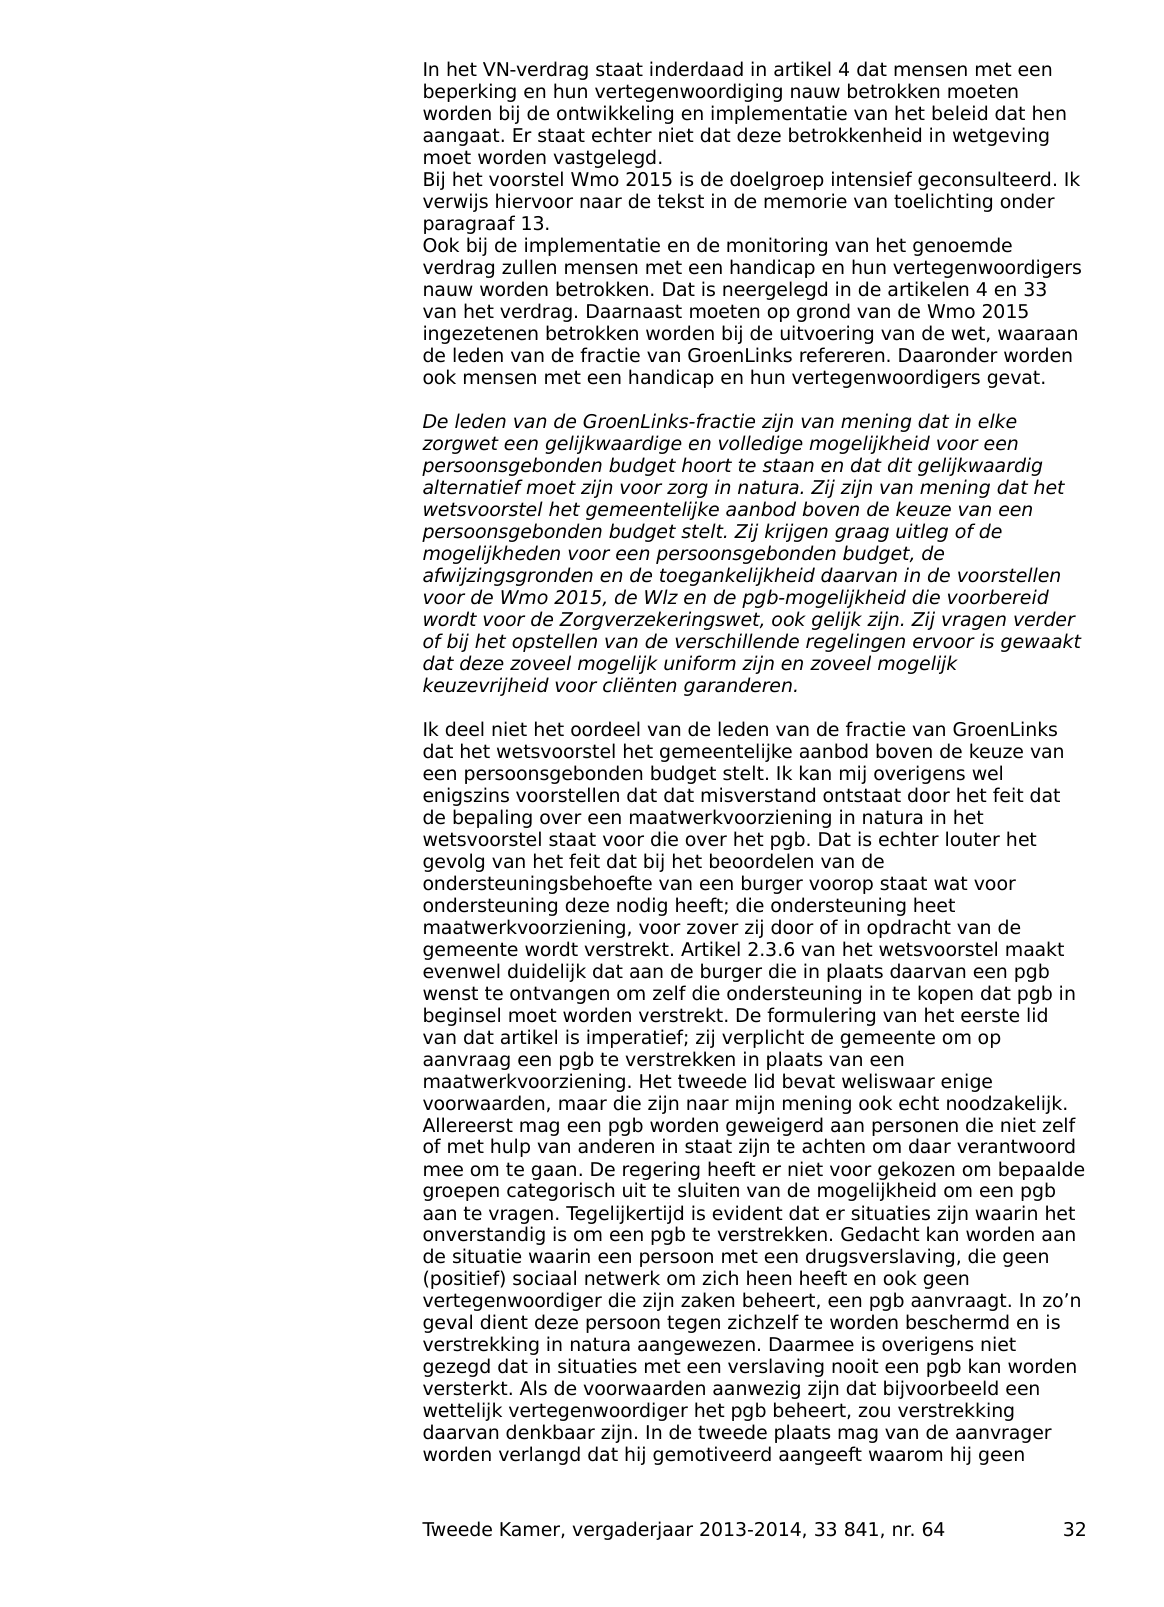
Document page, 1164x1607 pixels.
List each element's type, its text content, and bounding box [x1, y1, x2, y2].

text Ik deel niet het oordeel van de leden van de fractie van GroenLinks dat het wetsvoorstel het gemeentelijke aanbod boven de keuze van een persoonsgebonden budget stelt. Ik kan mij overigens wel enigszins voorstellen dat dat misverstand ontstaat door het feit dat de bepaling over een maatwerkvoorziening in natura in het wetsvoorstel staat voor die over het pgb. Dat is echter louter het gevolg van het feit dat bij het beoordelen van de ondersteuningsbehoefte van een burger voorop staat wat voor ondersteuning deze nodig heeft; die ondersteuning heet maatwerkvoorziening, voor zover zij door of in opdracht van de gemeente wordt verstrekt. Artikel 2.3.6 van het wetsvoorstel maakt evenwel duidelijk dat aan de burger die in plaats daarvan een pgb wenst te ontvangen om zelf die ondersteuning in te kopen dat pgb in beginsel moet worden verstrekt. De formulering van het eerste lid van dat artikel is imperatief; zij verplicht de gemeente om op aanvraag een pgb te verstrekken in plaats van een maatwerkvoorziening. Het tweede lid bevat weliswaar enige voorwaarden, maar die zijn naar mijn mening ook echt noodzakelijk. Allereerst mag een pgb worden geweigerd aan personen die niet zelf of met hulp van anderen in staat zijn te achten om daar verantwoord mee om te gaan. De regering heeft er niet voor gekozen om bepaalde groepen categorisch uit te sluiten van de mogelijkheid om een pgb aan te vragen. Tegelijkertijd is evident dat er situaties zijn waarin het onverstandig is om een pgb te verstrekken. Gedacht kan worden aan de situatie waarin een persoon met een drugsverslaving, die geen (positief) sociaal netwerk om zich heen heeft en ook geen vertegenwoordiger die zijn zaken beheert, een pgb aanvraagt. In zo’n geval dient deze persoon tegen zichzelf te worden beschermd en is verstrekking in natura aangewezen. Daarmee is overigens niet gezegd dat in situaties met een verslaving nooit een pgb kan worden versterkt. Als de voorwaarden aanwezig zijn dat bijvoorbeeld een wettelijk vertegenwoordiger het pgb beheert, zou verstrekking daarvan denkbaar zijn. In de tweede plaats mag van de aanvrager worden verlangd dat hij gemotiveerd aangeeft waarom hij geen [422, 719, 1087, 1466]
text In het VN-verdrag staat inderdaad in artikel 4 dat mensen met een beperking en hun vertegenwoordiging nauw betrokken moeten worden bij de ontwikkeling en implementatie van het beleid dat hen aangaat. Er staat echter niet dat deze betrokkenheid in wetgeving moet worden vastgelegd. [422, 59, 1087, 169]
text Ook bij de implementatie en de monitoring van het genoemde verdrag zullen mensen met een handicap en hun vertegenwoordigers nauw worden betrokken. Dat is neergelegd in de artikelen 4 en 33 van het verdrag. Daarnaast moeten op grond van de Wmo 2015 ingezetenen betrokken worden bij de uitvoering van de wet, waaraan de leden van de fractie van GroenLinks refereren. Daaronder worden ook mensen met een handicap en hun vertegenwoordigers gevat. [422, 235, 1087, 389]
text De leden van de GroenLinks-fractie zijn van mening dat in elke zorgwet een gelijkwaardige en volledige mogelijkheid voor een persoonsgebonden budget hoort te staan en dat dit gelijkwaardig alternatief moet zijn voor zorg in natura. Zij zijn van mening dat het wetsvoorstel het gemeentelijke aanbod boven de keuze van een persoonsgebonden budget stelt. Zij krijgen graag uitleg of de mogelijkheden voor een persoonsgebonden budget, de afwijzingsgronden en de toegankelijkheid daarvan in de voorstellen voor de Wmo 2015, de Wlz en de pgb-mogelijkheid die voorbereid wordt voor de Zorgverzekeringswet, ook gelijk zijn. Zij vragen verder of bij het opstellen van de verschillende regelingen ervoor is gewaakt dat deze zoveel mogelijk uniform zijn en zoveel mogelijk keuzevrijheid voor cliënten garanderen. [422, 411, 1087, 697]
text Bij het voorstel Wmo 2015 is de doelgroep intensief geconsulteerd. Ik verwijs hiervoor naar de tekst in de memorie van toelichting onder paragraaf 13. [422, 169, 1087, 235]
